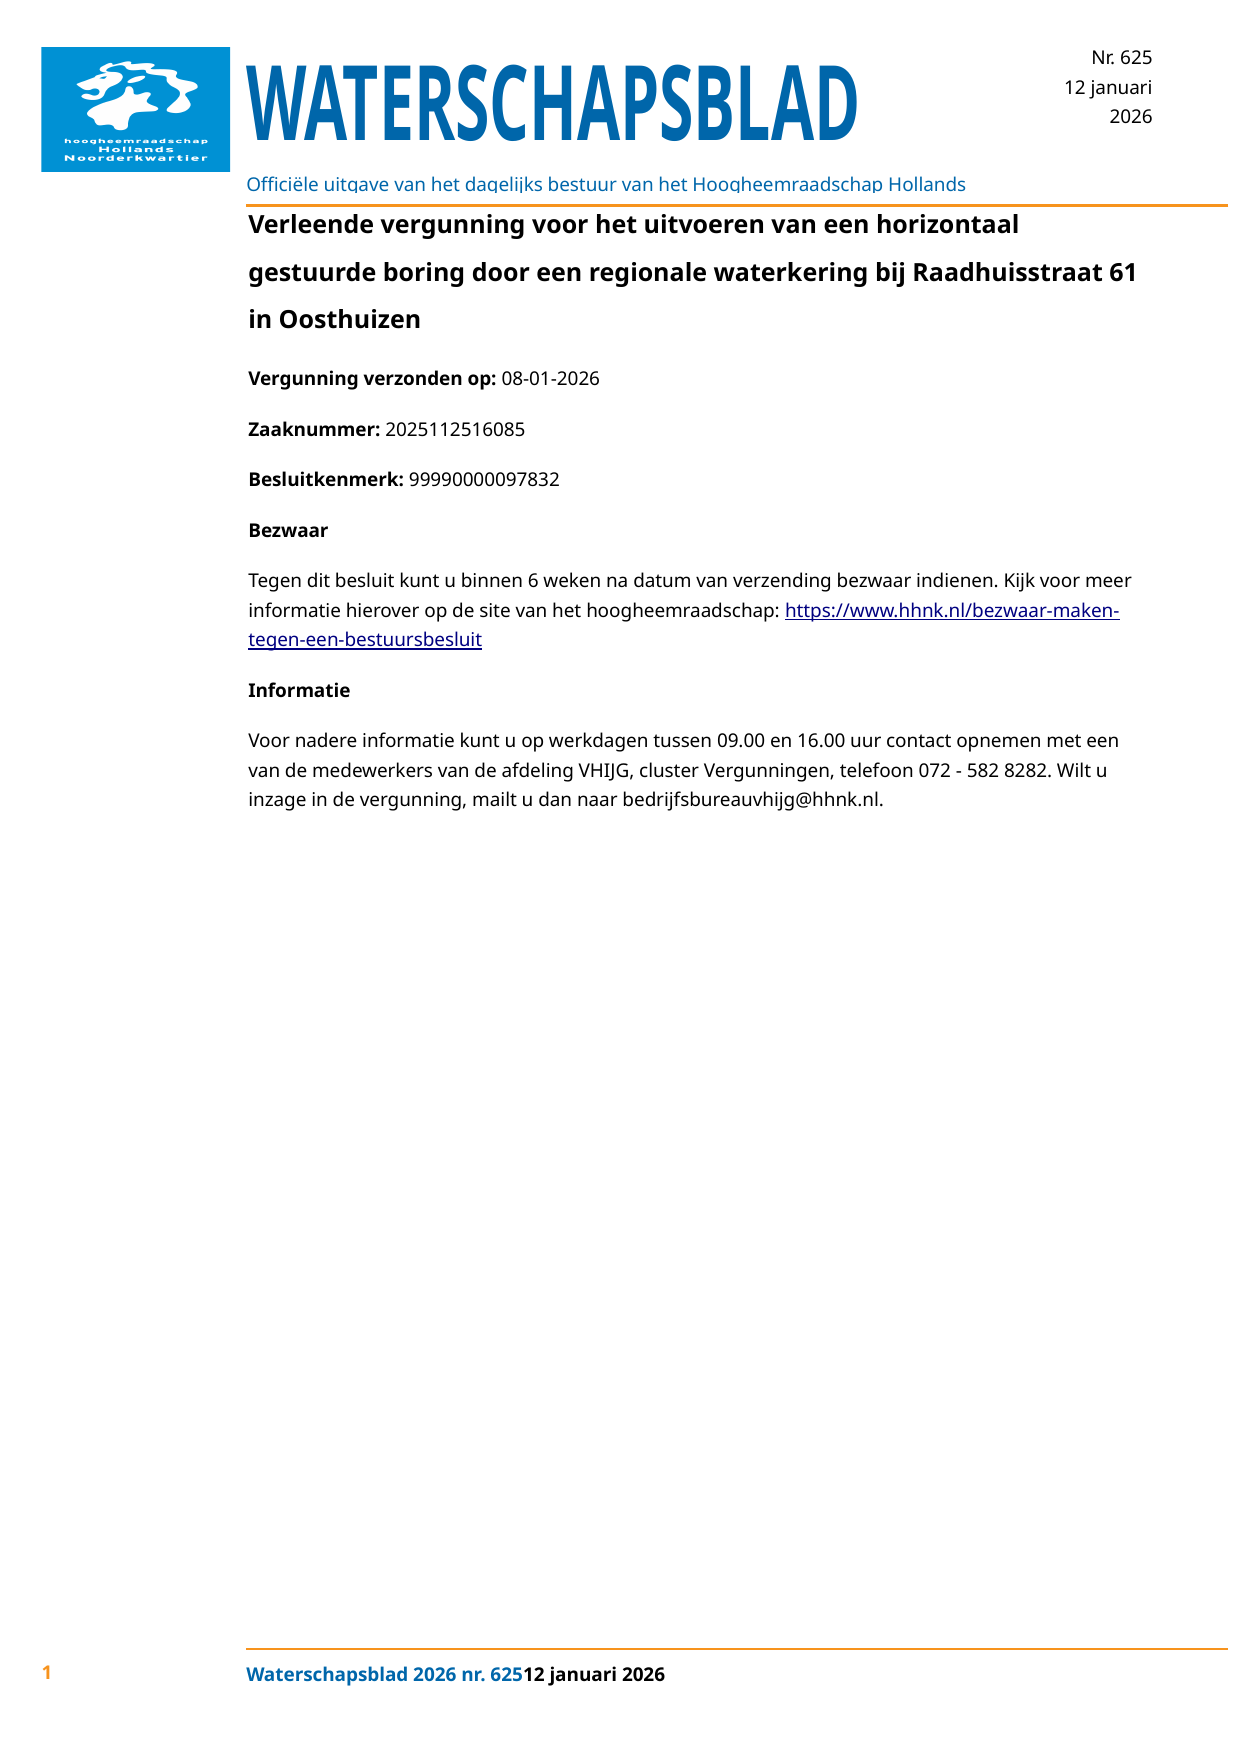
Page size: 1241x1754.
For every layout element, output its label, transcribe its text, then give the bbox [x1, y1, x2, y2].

text Voor nadere informatie kunt u op werkdagen tussen 09.00 en 16.00 uur contact opnemen met een van de medewerkers van de afdeling VHIJG, cluster Vergunningen, telefoon 072 - 582 8282. Wilt u inzage in de vergunning, mailt u dan naar bedrijfsbureauvhijg@hhnk.nl. [248, 727, 1152, 812]
text Informatie [248, 677, 1152, 702]
picture [78, 64, 122, 99]
text Bezwaar [248, 517, 1152, 542]
text Tegen dit besluit kunt u binnen 6 weken na datum van verzending bezwaar indienen. Kijk voor meer informatie hierover op de site van het hoogheemraadschap: https://www.hhnk.nl/bezwaar-maken-tegen-een-bestuursbesluit [248, 567, 1152, 652]
text Besluitkenmerk: 99990000097832 [248, 466, 1152, 492]
picture [118, 62, 197, 112]
text Verleende vergunning voor het uitvoeren van een horizontaal gestuurde boring door een regionale waterkering bij Raadhuisstraat 61 in Oosthuizen [248, 207, 1152, 336]
text Vergunning verzonden op: 08-01-2026 [248, 366, 1152, 391]
text Zaaknummer: 2025112516085 [248, 416, 1152, 442]
picture [129, 76, 144, 82]
picture [88, 87, 157, 130]
